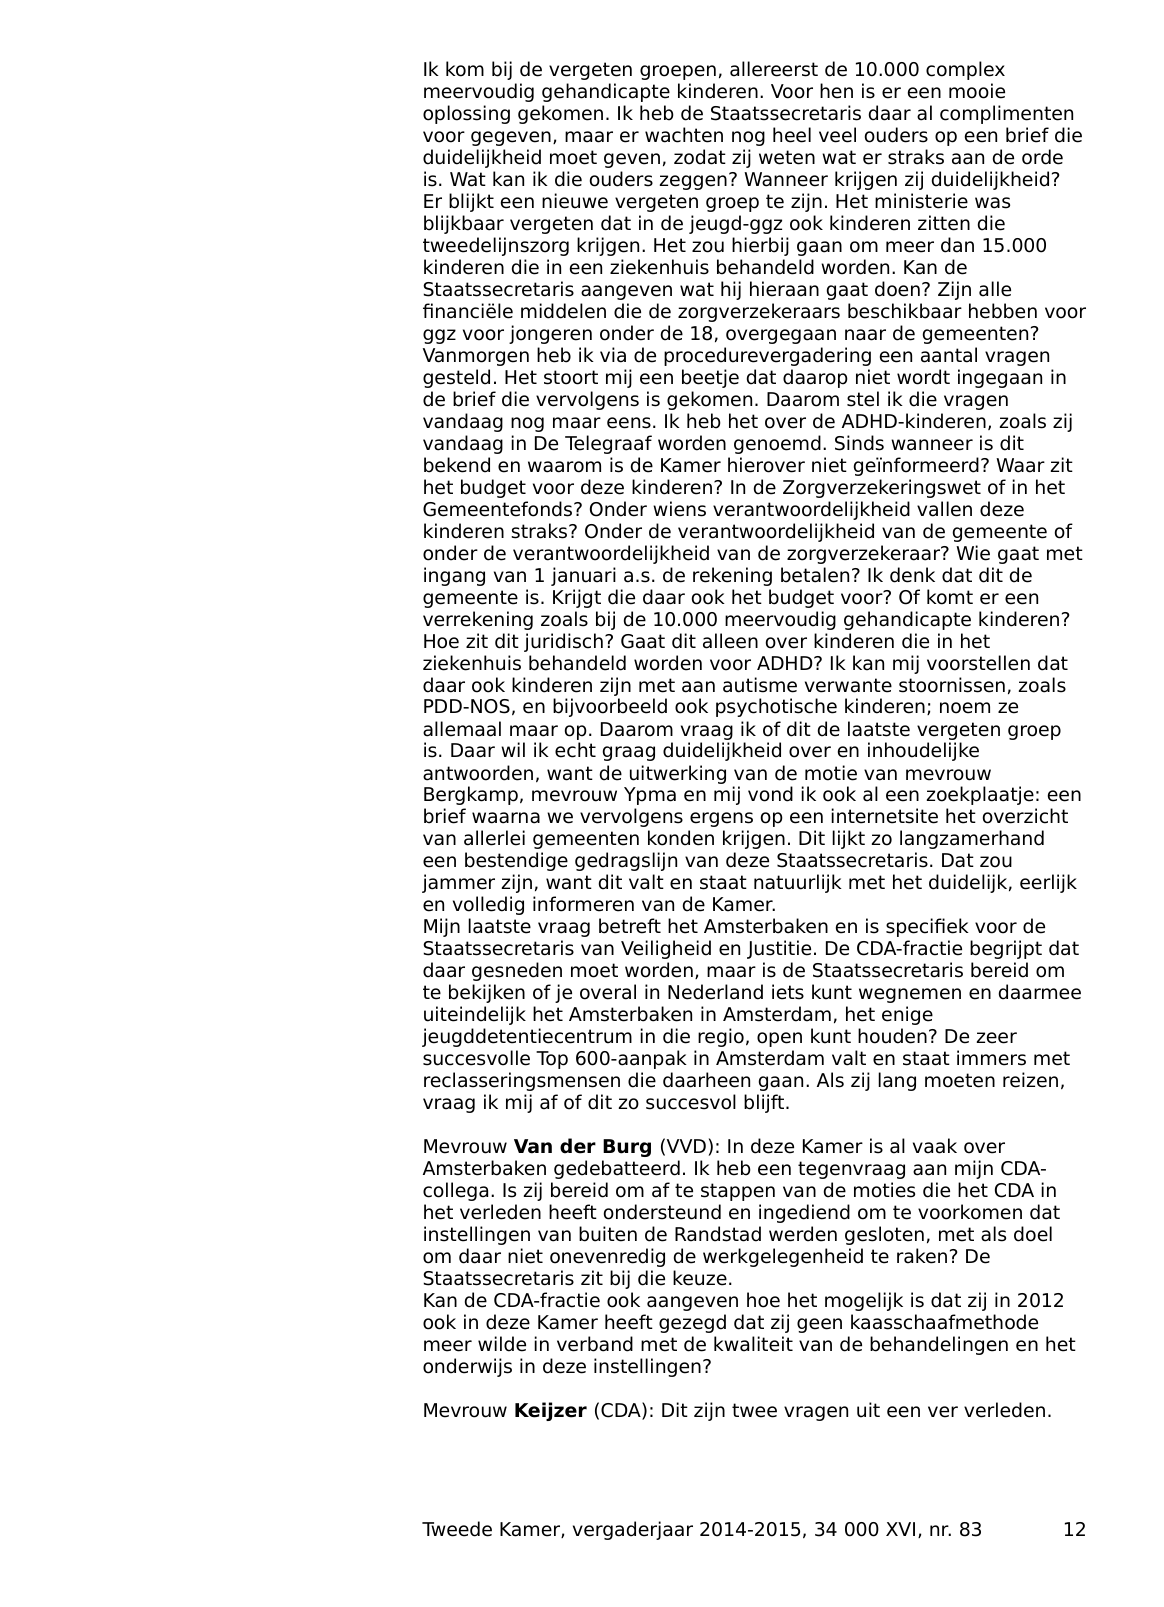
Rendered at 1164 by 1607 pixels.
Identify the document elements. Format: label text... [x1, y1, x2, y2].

text Er blijkt een nieuwe vergeten groep te zijn. Het ministerie was blijkbaar vergeten dat in de jeugd-ggz ook kinderen zitten die tweedelijnszorg krijgen. Het zou hierbij gaan om meer dan 15.000 kinderen die in een ziekenhuis behandeld worden. Kan de Staatssecretaris aangeven wat hij hieraan gaat doen? Zijn alle financiële middelen die de zorgverzekeraars beschikbaar hebben voor ggz voor jongeren onder de 18, overgegaan naar de gemeenten? Vanmorgen heb ik via de procedurevergadering een aantal vragen gesteld. Het stoort mij een beetje dat daarop niet wordt ingegaan in de brief die vervolgens is gekomen. Daarom stel ik die vragen vandaag nog maar eens. Ik heb het over de ADHD-kinderen, zoals zij vandaag in De Telegraaf worden genoemd. Sinds wanneer is dit bekend en waarom is de Kamer hierover niet geïnformeerd? Waar zit het budget voor deze kinderen? In de Zorgverzekeringswet of in het Gemeentefonds? Onder wiens verantwoordelijkheid vallen deze kinderen straks? Onder de verantwoordelijkheid van de gemeente of onder de verantwoordelijkheid van de zorgverzekeraar? Wie gaat met ingang van 1 januari a.s. de rekening betalen? Ik denk dat dit de gemeente is. Krijgt die daar ook het budget voor? Of komt er een verrekening zoals bij de 10.000 meervoudig gehandicapte kinderen? Hoe zit dit juridisch? Gaat dit alleen over kinderen die in het ziekenhuis behandeld worden voor ADHD? Ik kan mij voorstellen dat daar ook kinderen zijn met aan autisme verwante stoornissen, zoals PDD-NOS, en bijvoorbeeld ook psychotische kinderen; noem ze allemaal maar op. Daarom vraag ik of dit de laatste vergeten groep is. Daar wil ik echt graag duidelijkheid over en inhoudelijke antwoorden, want de uitwerking van de motie van mevrouw Bergkamp, mevrouw Ypma en mij vond ik ook al een zoekplaatje: een brief waarna we vervolgens ergens op een internetsite het overzicht van allerlei gemeenten konden krijgen. Dit lijkt zo langzamerhand een bestendige gedragslijn van deze Staatssecretaris. Dat zou jammer zijn, want dit valt en staat natuurlijk met het duidelijk, eerlijk en volledig informeren van de Kamer. [422, 191, 1087, 916]
text Kan de CDA-fractie ook aangeven hoe het mogelijk is dat zij in 2012 ook in deze Kamer heeft gezegd dat zij geen kaasschaafmethode meer wilde in verband met de kwaliteit van de behandelingen en het onderwijs in deze instellingen? [422, 1290, 1087, 1378]
text Ik kom bij de vergeten groepen, allereerst de 10.000 complex meervoudig gehandicapte kinderen. Voor hen is er een mooie oplossing gekomen. Ik heb de Staatssecretaris daar al complimenten voor gegeven, maar er wachten nog heel veel ouders op een brief die duidelijkheid moet geven, zodat zij weten wat er straks aan de orde is. Wat kan ik die ouders zeggen? Wanneer krijgen zij duidelijkheid? [422, 59, 1087, 191]
text Mijn laatste vraag betreft het Amsterbaken en is specifiek voor de Staatssecretaris van Veiligheid en Justitie. De CDA-fractie begrijpt dat daar gesneden moet worden, maar is de Staatssecretaris bereid om te bekijken of je overal in Nederland iets kunt wegnemen en daarmee uiteindelijk het Amsterbaken in Amsterdam, het enige jeugddetentiecentrum in die regio, open kunt houden? De zeer succesvolle Top 600-aanpak in Amsterdam valt en staat immers met reclasseringsmensen die daarheen gaan. Als zij lang moeten reizen, vraag ik mij af of dit zo succesvol blijft. [422, 916, 1087, 1114]
text Mevrouw Keijzer (CDA): Dit zijn twee vragen uit een ver verleden. [422, 1400, 1087, 1422]
text Mevrouw Van der Burg (VVD): In deze Kamer is al vaak over Amsterbaken gedebatteerd. Ik heb een tegenvraag aan mijn CDA-collega. Is zij bereid om af te stappen van de moties die het CDA in het verleden heeft ondersteund en ingediend om te voorkomen dat instellingen van buiten de Randstad werden gesloten, met als doel om daar niet onevenredig de werkgelegenheid te raken? De Staatssecretaris zit bij die keuze. [422, 1136, 1087, 1290]
